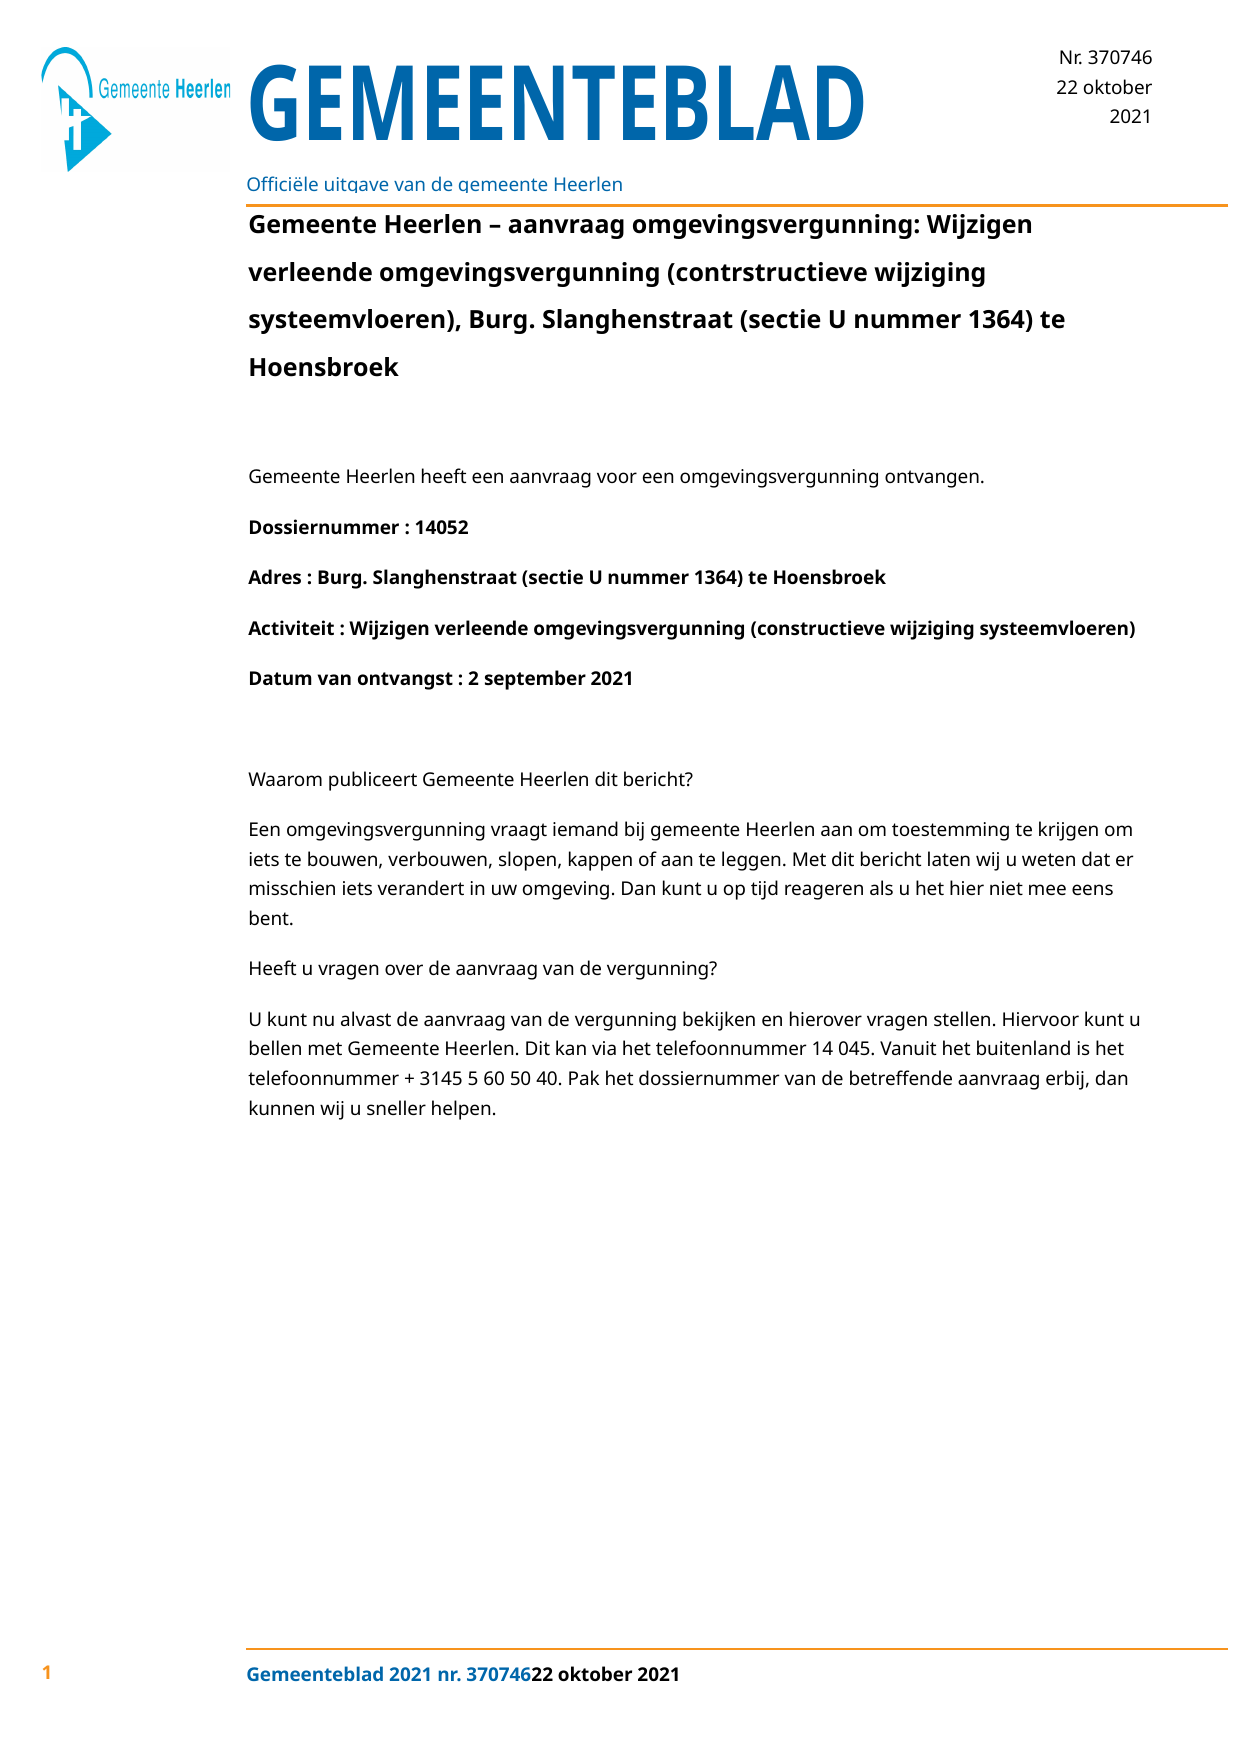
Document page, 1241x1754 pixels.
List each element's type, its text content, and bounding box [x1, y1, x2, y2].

picture [41, 47, 231, 172]
text Activiteit : Wijzigen verleende omgevingsvergunning (constructieve wijziging systeemvloeren) [248, 615, 1152, 641]
text Gemeente Heerlen – aanvraag omgevingsvergunning: Wijzigen verleende omgevingsvergunning (contrstructieve wijziging systeemvloeren), Burg. Slanghenstraat (sectie U nummer 1364) te Hoensbroek [248, 207, 1152, 384]
text Gemeente Heerlen heeft een aanvraag voor een omgevingsvergunning ontvangen. [248, 463, 1152, 489]
text Adres : Burg. Slanghenstraat (sectie U nummer 1364) te Hoensbroek [248, 564, 1152, 590]
text Heeft u vragen over de aanvraag van de vergunning? [248, 956, 1152, 981]
text Een omgevingsvergunning vraagt iemand bij gemeente Heerlen aan om toestemming te krijgen om iets te bouwen, verbouwen, slopen, kappen of aan te leggen. Met dit bericht laten wij u weten dat er misschien iets verandert in uw omgeving. Dan kunt u op tijd reageren als u het hier niet mee eens bent. [248, 816, 1152, 931]
text Datum van ontvangst : 2 september 2021 [248, 665, 1152, 691]
text Waarom publiceert Gemeente Heerlen dit bericht? [248, 766, 1152, 792]
picture [41, 47, 59, 70]
text Dossiernummer : 14052 [248, 514, 1152, 540]
text U kunt nu alvast de aanvraag van de vergunning bekijken en hierover vragen stellen. Hiervoor kunt u bellen met Gemeente Heerlen. Dit kan via het telefoonnummer 14 045. Vanuit het buitenland is het telefoonnummer + 3145 5 60 50 40. Pak het dossiernummer van de betreffende aanvraag erbij, dan kunnen wij u sneller helpen. [248, 1006, 1152, 1121]
